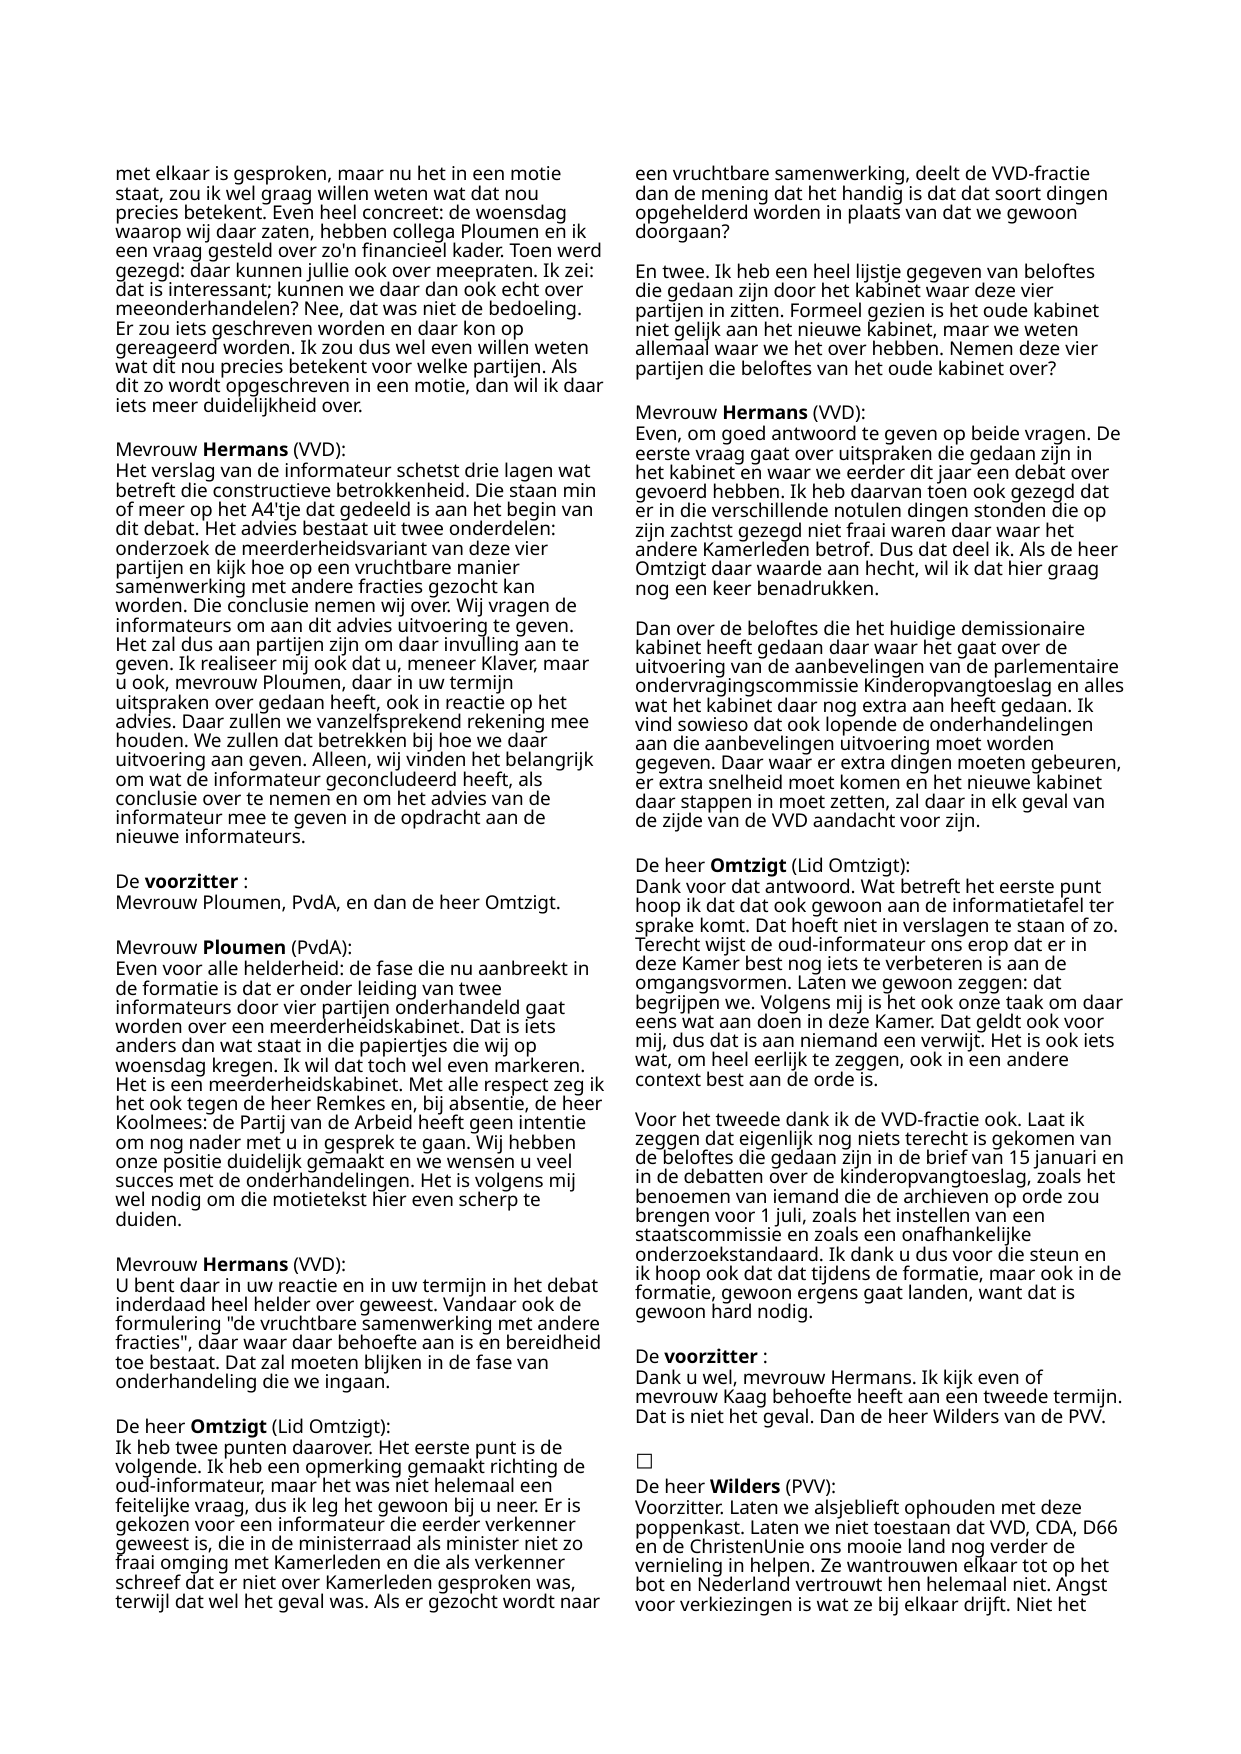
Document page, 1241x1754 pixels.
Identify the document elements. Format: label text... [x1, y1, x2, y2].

text Mevrouw Ploumen (PvdA): [115, 934, 605, 960]
text Mevrouw Hermans (VVD): [115, 1251, 605, 1277]
text Dank voor dat antwoord. Wat betreft het eerste punt hoop ik dat dat ook gewoon aan de informatietafel ter sprake komt. Dat hoeft niet in verslagen te staan of zo. Terecht wijst de oud-informateur ons erop dat er in deze Kamer best nog iets te verbeteren is aan de omgangsvormen. Laten we gewoon zeggen: dat begrijpen we. Volgens mij is het ook onze taak om daar eens wat aan doen in deze Kamer. Dat geldt ook voor mij, dus dat is aan niemand een verwijt. Het is ook iets wat, om heel eerlijk te zeggen, ook in een andere context best aan de orde is. [635, 878, 1125, 1090]
text een vruchtbare samenwerking, deelt de VVD-fractie dan de mening dat het handig is dat dat soort dingen opgehelderd worden in plaats van dat we gewoon doorgaan? [635, 165, 1125, 242]
text met elkaar is gesproken, maar nu het in een motie staat, zou ik wel graag willen weten wat dat nou precies betekent. Even heel concreet: de woensdag waarop wij daar zaten, hebben collega Ploumen en ik een vraag gesteld over zo'n financieel kader. Toen werd gezegd: daar kunnen jullie ook over meepraten. Ik zei: dat is interessant; kunnen we daar dan ook echt over meeonderhandelen? Nee, dat was niet de bedoeling. Er zou iets geschreven worden en daar kon op gereageerd worden. Ik zou dus wel even willen weten wat dit nou precies betekent voor welke partijen. Als dit zo wordt opgeschreven in een motie, dan wil ik daar iets meer duidelijkheid over. [115, 165, 605, 416]
text Mevrouw Hermans (VVD): [115, 437, 605, 462]
text Mevrouw Ploumen, PvdA, en dan de heer Omtzigt. [115, 894, 605, 914]
text Mevrouw Hermans (VVD): [635, 399, 1125, 425]
text Even, om goed antwoord te geven op beide vragen. De eerste vraag gaat over uitspraken die gedaan zijn in het kabinet en waar we eerder dit jaar een debat over gevoerd hebben. Ik heb daarvan toen ook gezegd dat er in die verschillende notulen dingen stonden die op zijn zachtst gezegd niet fraai waren daar waar het andere Kamerleden betrof. Dus dat deel ik. Als de heer Omtzigt daar waarde aan hecht, wil ik dat hier graag nog een keer benadrukken. [635, 425, 1125, 599]
text ⬜ [635, 1448, 1125, 1474]
text De heer Omtzigt (Lid Omtzigt): [115, 1413, 605, 1439]
text Voorzitter. Laten we alsjeblieft ophouden met deze poppenkast. Laten we niet toestaan dat VVD, CDA, D66 en de ChristenUnie ons mooie land nog verder de vernieling in helpen. Ze wantrouwen elkaar tot op het bot en Nederland vertrouwt hen helemaal niet. Angst voor verkiezingen is wat ze bij elkaar drijft. Niet het [635, 1499, 1125, 1615]
text Dank u wel, mevrouw Hermans. Ik kijk even of mevrouw Kaag behoefte heeft aan een tweede termijn. Dat is niet het geval. Dan de heer Wilders van de PVV. [635, 1369, 1125, 1427]
text En twee. Ik heb een heel lijstje gegeven van beloftes die gedaan zijn door het kabinet waar deze vier partijen in zitten. Formeel gezien is het oude kabinet niet gelijk aan het nieuwe kabinet, maar we weten allemaal waar we het over hebben. Nemen deze vier partijen die beloftes van het oude kabinet over? [635, 263, 1125, 379]
text Voor het tweede dank ik de VVD-fractie ook. Laat ik zeggen dat eigenlijk nog niets terecht is gekomen van de beloftes die gedaan zijn in de brief van 15 januari en in de debatten over de kinderopvangtoeslag, zoals het benoemen van iemand die de archieven op orde zou brengen voor 1 juli, zoals het instellen van een staatscommissie en zoals een onafhankelijke onderzoekstandaard. Ik dank u dus voor die steun en ik hoop ook dat dat tijdens de formatie, maar ook in de formatie, gewoon ergens gaat landen, want dat is gewoon hard nodig. [635, 1111, 1125, 1323]
text Dan over de beloftes die het huidige demissionaire kabinet heeft gedaan daar waar het gaat over de uitvoering van de aanbevelingen van de parlementaire ondervragingscommissie Kinderopvangtoeslag en alles wat het kabinet daar nog extra aan heeft gedaan. Ik vind sowieso dat ook lopende de onderhandelingen aan die aanbevelingen uitvoering moet worden gegeven. Daar waar er extra dingen moeten gebeuren, er extra snelheid moet komen en het nieuwe kabinet daar stappen in moet zetten, zal daar in elk geval van de zijde van de VVD aandacht voor zijn. [635, 619, 1125, 831]
text De heer Wilders (PVV): [635, 1474, 1125, 1499]
text U bent daar in uw reactie en in uw termijn in het debat inderdaad heel helder over geweest. Vandaar ook de formulering "de vruchtbare samenwerking met andere fracties", daar waar daar behoefte aan is en bereidheid toe bestaat. Dat zal moeten blijken in de fase van onderhandeling die we ingaan. [115, 1277, 605, 1392]
text De heer Omtzigt (Lid Omtzigt): [635, 852, 1125, 878]
text De voorzitter : [635, 1343, 1125, 1369]
text Het verslag van de informateur schetst drie lagen wat betreft die constructieve betrokkenheid. Die staan min of meer op het A4'tje dat gedeeld is aan het begin van dit debat. Het advies bestaat uit twee onderdelen: onderzoek de meerderheidsvariant van deze vier partijen en kijk hoe op een vruchtbare manier samenwerking met andere fracties gezocht kan worden. Die conclusie nemen wij over. Wij vragen de informateurs om aan dit advies uitvoering te geven. Het zal dus aan partijen zijn om daar invulling aan te geven. Ik realiseer mij ook dat u, meneer Klaver, maar u ook, mevrouw Ploumen, daar in uw termijn uitspraken over gedaan heeft, ook in reactie op het advies. Daar zullen we vanzelfsprekend rekening mee houden. We zullen dat betrekken bij hoe we daar uitvoering aan geven. Alleen, wij vinden het belangrijk om wat de informateur geconcludeerd heeft, als conclusie over te nemen en om het advies van de informateur mee te geven in de opdracht aan de nieuwe informateurs. [115, 462, 605, 848]
text Ik heb twee punten daarover. Het eerste punt is de volgende. Ik heb een opmerking gemaakt richting de oud-informateur, maar het was niet helemaal een feitelijke vraag, dus ik leg het gewoon bij u neer. Er is gekozen voor een informateur die eerder verkenner geweest is, die in de ministerraad als minister niet zo fraai omging met Kamerleden en die als verkenner schreef dat er niet over Kamerleden gesproken was, terwijl dat wel het geval was. Als er gezocht wordt naar [115, 1439, 605, 1612]
text De voorzitter : [115, 869, 605, 894]
text Even voor alle helderheid: de fase die nu aanbreekt in de formatie is dat er onder leiding van twee informateurs door vier partijen onderhandeld gaat worden over een meerderheidskabinet. Dat is iets anders dan wat staat in die papiertjes die wij op woensdag kregen. Ik wil dat toch wel even markeren. Het is een meerderheidskabinet. Met alle respect zeg ik het ook tegen de heer Remkes en, bij absentie, de heer Koolmees: de Partij van de Arbeid heeft geen intentie om nog nader met u in gesprek te gaan. Wij hebben onze positie duidelijk gemaakt en we wensen u veel succes met de onderhandelingen. Het is volgens mij wel nodig om die motietekst hier even scherp te duiden. [115, 960, 605, 1230]
